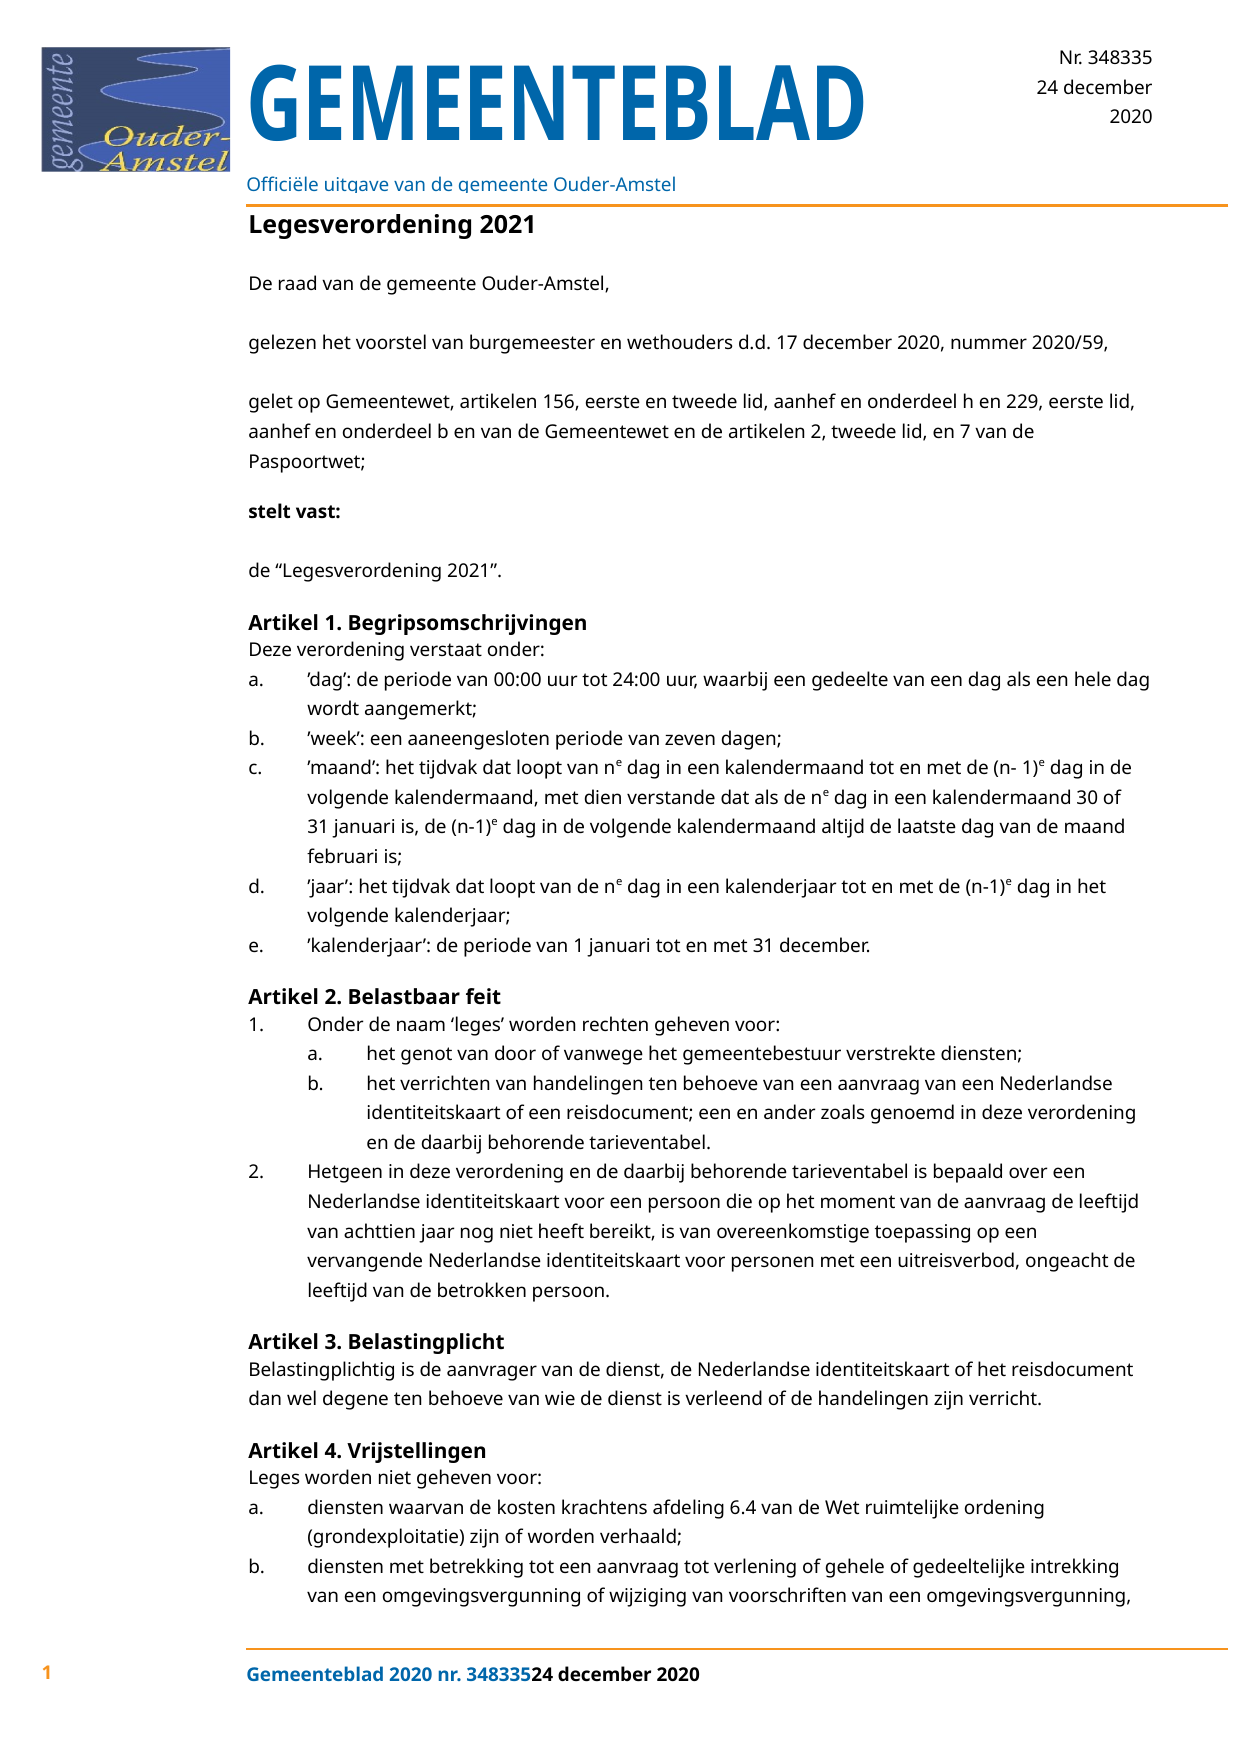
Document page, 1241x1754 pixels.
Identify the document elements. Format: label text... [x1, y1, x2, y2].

text gelet op Gemeentewet, artikelen 156, eerste en tweede lid, aanhef en onderdeel h en 229, eerste lid, aanhef en onderdeel b en van de Gemeentewet en de artikelen 2, tweede lid, en 7 van de Paspoortwet; [248, 389, 1152, 473]
text Leges worden niet geheven voor: [248, 1464, 1152, 1490]
text de “Legesverordening 2021”. [248, 557, 1152, 583]
text Artikel 4. Vrijstellingen [248, 1436, 1152, 1464]
text Legesverordening 2021 [248, 207, 1152, 241]
list ’dag’: de periode van 00:00 uur tot 24:00 uur, waarbij een gedeelte van een dag als een hele dag wordt aangemerkt; [248, 666, 1152, 721]
list Onder de naam ‘leges’ worden rechten geheven voor: [248, 1011, 1152, 1037]
list het genot van door of vanwege het gemeentebestuur verstrekte diensten; [307, 1040, 1152, 1066]
list ’kalenderjaar’: de periode van 1 januari tot en met 31 december. [248, 932, 1152, 958]
list diensten met betrekking tot een aanvraag tot verlening of gehele of gedeeltelijke intrekking van een omgevingsvergunning of wijziging van voorschriften van een omgevingsvergunning, [248, 1553, 1152, 1608]
text stelt vast: [248, 498, 1152, 524]
list ’week’: een aaneengesloten periode van zeven dagen; [248, 725, 1152, 751]
text Deze verordening verstaat onder: [248, 636, 1152, 662]
text De raad van de gemeente Ouder-Amstel, [248, 270, 1152, 296]
text gelezen het voorstel van burgemeester en wethouders d.d. 17 december 2020, nummer 2020/59, [248, 329, 1152, 355]
text Belastingplichtig is de aanvrager van de dienst, de Nederlandse identiteitskaart of het reisdocument dan wel degene ten behoeve van wie de dienst is verleend of de handelingen zijn verricht. [248, 1356, 1152, 1411]
list ’maand’: het tijdvak dat loopt van ne dag in een kalendermaand tot en met de (n- 1)e dag in de volgende kalendermaand, met dien verstande dat als de ne dag in een kalendermaand 30 of 31 januari is, de (n-1)e dag in de volgende kalendermaand altijd de laatste dag van de maand februari is; [248, 754, 1152, 869]
text Artikel 3. Belastingplicht [248, 1327, 1152, 1356]
list het verrichten van handelingen ten behoeve van een aanvraag van een Nederlandse identiteitskaart of een reisdocument; een en ander zoals genoemd in deze verordening en de daarbij behorende tarieventabel. [307, 1070, 1152, 1155]
text Artikel 1. Begripsomschrijvingen [248, 608, 1152, 636]
picture [41, 47, 231, 172]
list diensten waarvan de kosten krachtens afdeling 6.4 van de Wet ruimtelijke ordening (grondexploitatie) zijn of worden verhaald; [248, 1494, 1152, 1549]
text Artikel 2. Belastbaar feit [248, 982, 1152, 1011]
list Hetgeen in deze verordening en de daarbij behorende tarieventabel is bepaald over een Nederlandse identiteitskaart voor een persoon die op het moment van de aanvraag de leeftijd van achttien jaar nog niet heeft bereikt, is van overeenkomstige toepassing op een vervangende Nederlandse identiteitskaart voor personen met een uitreisverbod, ongeacht de leeftijd van de betrokken persoon. [248, 1159, 1152, 1303]
list ’jaar’: het tijdvak dat loopt van de ne dag in een kalenderjaar tot en met de (n-1)e dag in het volgende kalenderjaar; [248, 873, 1152, 928]
